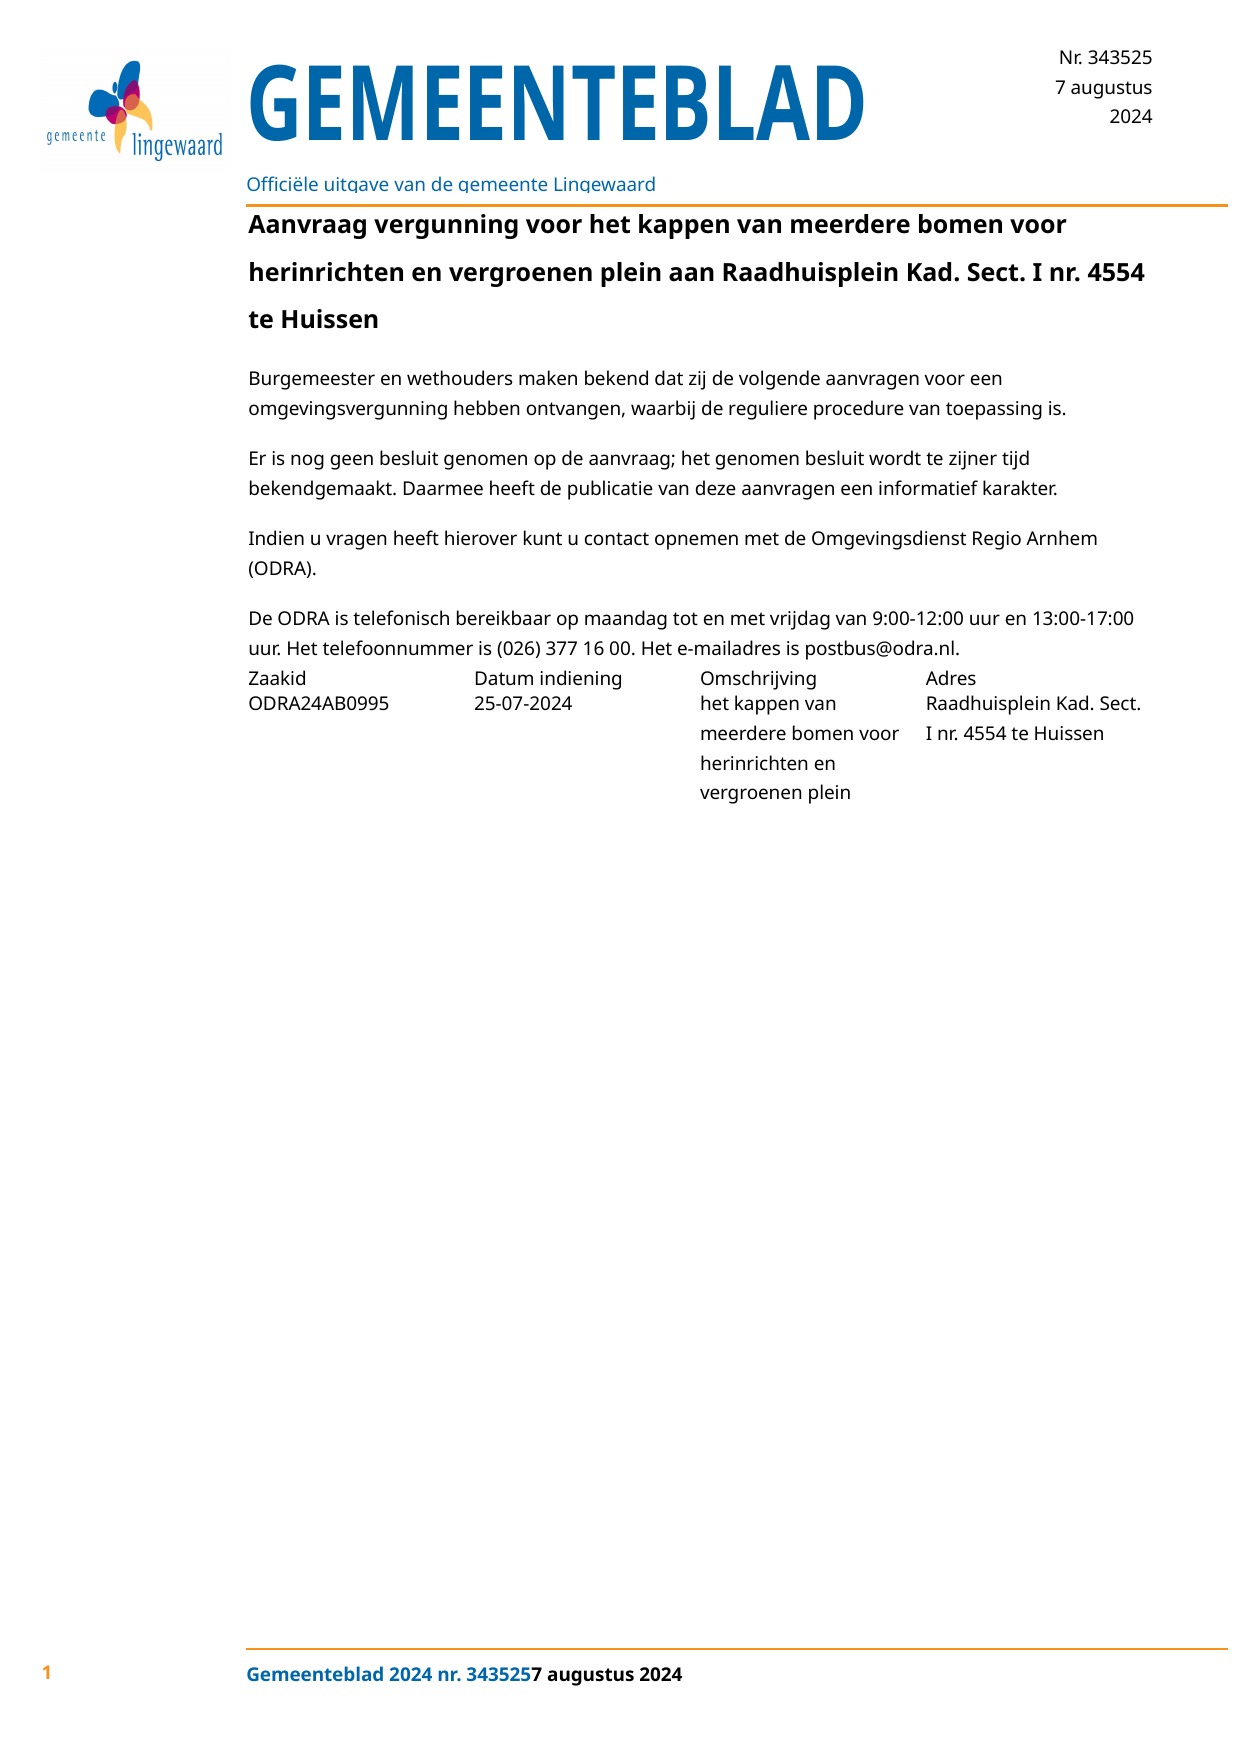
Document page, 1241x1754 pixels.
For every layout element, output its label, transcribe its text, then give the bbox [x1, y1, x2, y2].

text Indien u vragen heeft hierover kunt u contact opnemen met de Omgevingsdienst Regio Arnhem (ODRA). [248, 526, 1152, 581]
text Aanvraag vergunning voor het kappen van meerdere bomen voor herinrichten en vergroenen plein aan Raadhuisplein Kad. Sect. I nr. 4554 te Huissen [248, 207, 1152, 336]
table_cell ODRA24AB0995 [248, 691, 474, 805]
table_header Zaakid [248, 665, 474, 691]
table_header Datum indiening [474, 665, 700, 691]
picture [41, 47, 231, 172]
table_cell het kappen van meerdere bomen voor herinrichten en vergroenen plein [700, 691, 926, 805]
table_header Adres [926, 665, 1152, 691]
text Burgemeester en wethouders maken bekend dat zij de volgende aanvragen voor een omgevingsvergunning hebben ontvangen, waarbij de reguliere procedure van toepassing is. [248, 366, 1152, 421]
text De ODRA is telefonisch bereikbaar op maandag tot en met vrijdag van 9:00-12:00 uur en 13:00-17:00 uur. Het telefoonnummer is (026) 377 16 00. Het e-mailadres is postbus@odra.nl. [248, 606, 1152, 661]
table_header Omschrijving [700, 665, 926, 691]
text Er is nog geen besluit genomen op de aanvraag; het genomen besluit wordt te zijner tijd bekendgemaakt. Daarmee heeft de publicatie van deze aanvragen een informatief karakter. [248, 446, 1152, 501]
table_cell 25-07-2024 [474, 691, 700, 805]
table_cell Raadhuisplein Kad. Sect. I nr. 4554 te Huissen [926, 691, 1152, 805]
